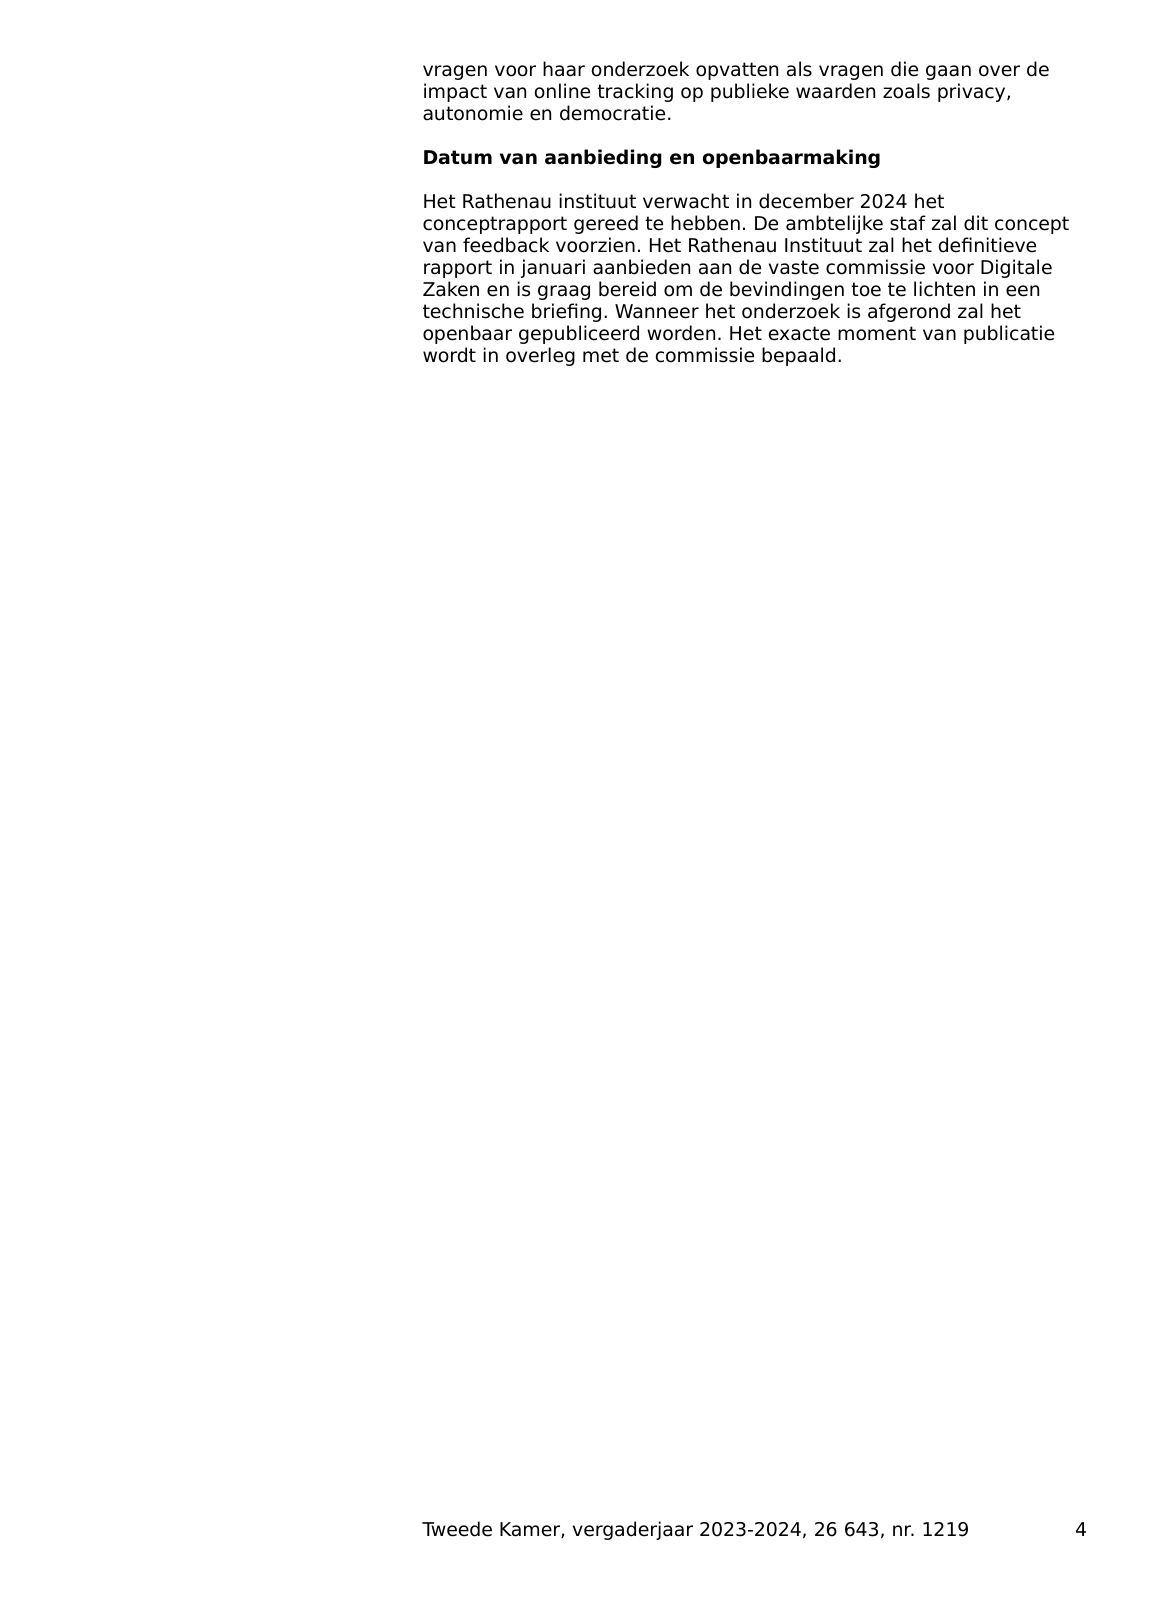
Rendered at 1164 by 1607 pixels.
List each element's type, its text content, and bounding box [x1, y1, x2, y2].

text Het Rathenau instituut verwacht in december 2024 het conceptrapport gereed te hebben. De ambtelijke staf zal dit concept van feedback voorzien. Het Rathenau Instituut zal het definitieve rapport in januari aanbieden aan de vaste commissie voor Digitale Zaken en is graag bereid om de bevindingen toe te lichten in een technische briefing. Wanneer het onderzoek is afgerond zal het openbaar gepubliceerd worden. Het exacte moment van publicatie wordt in overleg met de commissie bepaald. [422, 191, 1087, 367]
subtitle Datum van aanbieding en openbaarmaking [422, 147, 1087, 169]
text vragen voor haar onderzoek opvatten als vragen die gaan over de impact van online tracking op publieke waarden zoals privacy, autonomie en democratie. [422, 59, 1087, 125]
